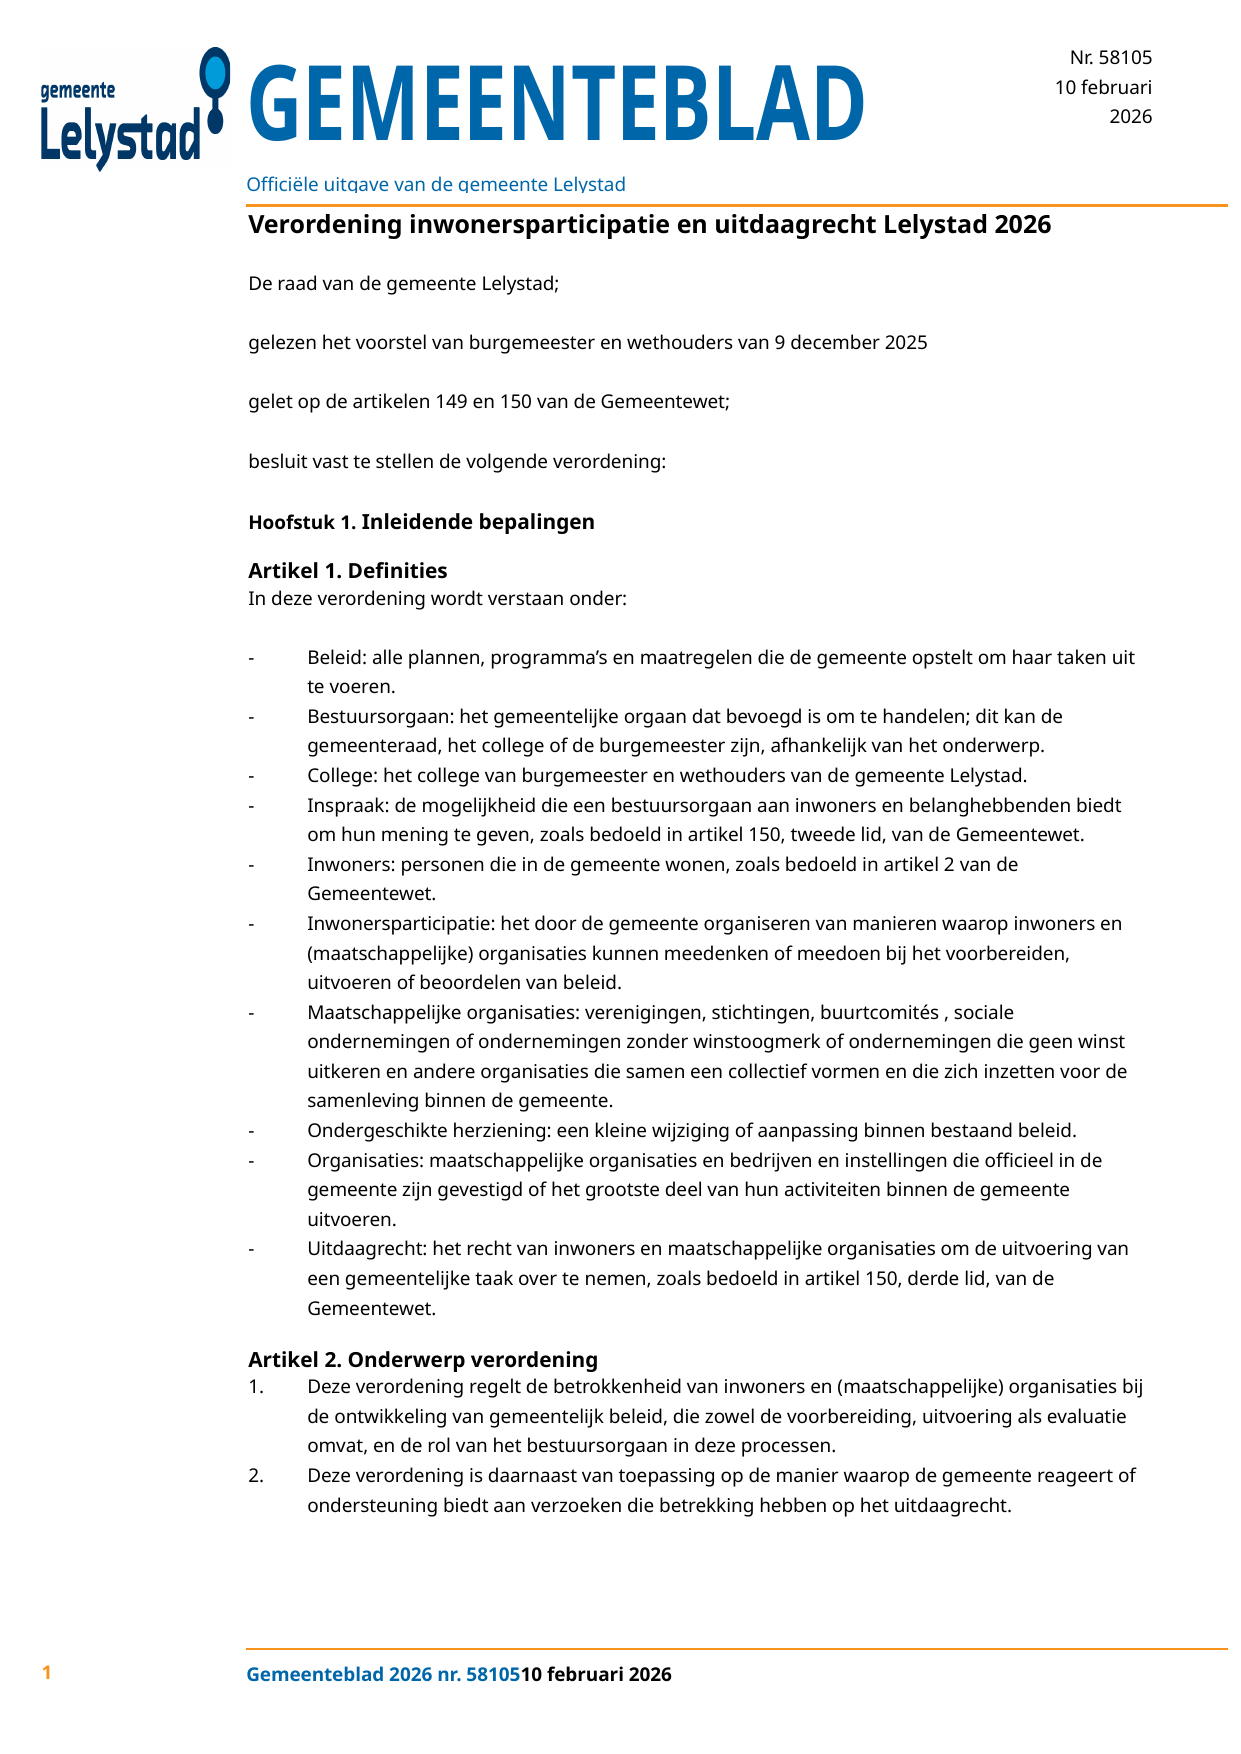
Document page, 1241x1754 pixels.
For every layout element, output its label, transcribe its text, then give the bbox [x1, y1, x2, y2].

list Organisaties: maatschappelijke organisaties en bedrijven en instellingen die officieel in de gemeente zijn gevestigd of het grootste deel van hun activiteiten binnen de gemeente uitvoeren. [248, 1147, 1152, 1232]
list Uitdaagrecht: het recht van inwoners en maatschappelijke organisaties om de uitvoering van een gemeentelijke taak over te nemen, zoals bedoeld in artikel 150, derde lid, van de Gemeentewet. [248, 1236, 1152, 1320]
list Deze verordening is daarnaast van toepassing op de manier waarop de gemeente reageert of ondersteuning biedt aan verzoeken die betrekking hebben op het uitdaagrecht. [248, 1462, 1152, 1518]
text gelezen het voorstel van burgemeester en wethouders van 9 december 2025 [248, 329, 1152, 355]
text De raad van de gemeente Lelystad; [248, 270, 1152, 296]
text Artikel 2. Onderwerp verordening [248, 1345, 1152, 1373]
text Verordening inwonersparticipatie en uitdaagrecht Lelystad 2026 [248, 207, 1152, 241]
list Inspraak: de mogelijkheid die een bestuursorgaan aan inwoners en belanghebbenden biedt om hun mening te geven, zoals bedoeld in artikel 150, tweede lid, van de Gemeentewet. [248, 792, 1152, 847]
list Beleid: alle plannen, programma’s en maatregelen die de gemeente opstelt om haar taken uit te voeren. [248, 644, 1152, 699]
text besluit vast te stellen de volgende verordening: [248, 448, 1152, 473]
picture [41, 47, 231, 172]
text In deze verordening wordt verstaan onder: [248, 585, 1152, 610]
list Bestuursorgaan: het gemeentelijke orgaan dat bevoegd is om te handelen; dit kan de gemeenteraad, het college of de burgemeester zijn, afhankelijk van het onderwerp. [248, 703, 1152, 758]
list Deze verordening regelt de betrokkenheid van inwoners en (maatschappelijke) organisaties bij de ontwikkeling van gemeentelijk beleid, die zowel de voorbereiding, uitvoering als evaluatie omvat, en de rol van het bestuursorgaan in deze processen. [248, 1373, 1152, 1458]
list Maatschappelijke organisaties: verenigingen, stichtingen, buurtcomités , sociale ondernemingen of ondernemingen zonder winstoogmerk of ondernemingen die geen winst uitkeren en andere organisaties die samen een collectief vormen en die zich inzetten voor de samenleving binnen de gemeente. [248, 999, 1152, 1113]
list Inwoners: personen die in de gemeente wonen, zoals bedoeld in artikel 2 van de Gemeentewet. [248, 851, 1152, 906]
text Hoofstuk 1. Inleidende bepalingen [248, 507, 1152, 535]
list Inwonersparticipatie: het door de gemeente organiseren van manieren waarop inwoners en (maatschappelijke) organisaties kunnen meedenken of meedoen bij het voorbereiden, uitvoeren of beoordelen van beleid. [248, 910, 1152, 995]
text gelet op de artikelen 149 en 150 van de Gemeentewet; [248, 389, 1152, 414]
list Ondergeschikte herziening: een kleine wijziging of aanpassing binnen bestaand beleid. [248, 1117, 1152, 1143]
list College: het college van burgemeester en wethouders van de gemeente Lelystad. [248, 762, 1152, 788]
text Artikel 1. Definities [248, 556, 1152, 585]
